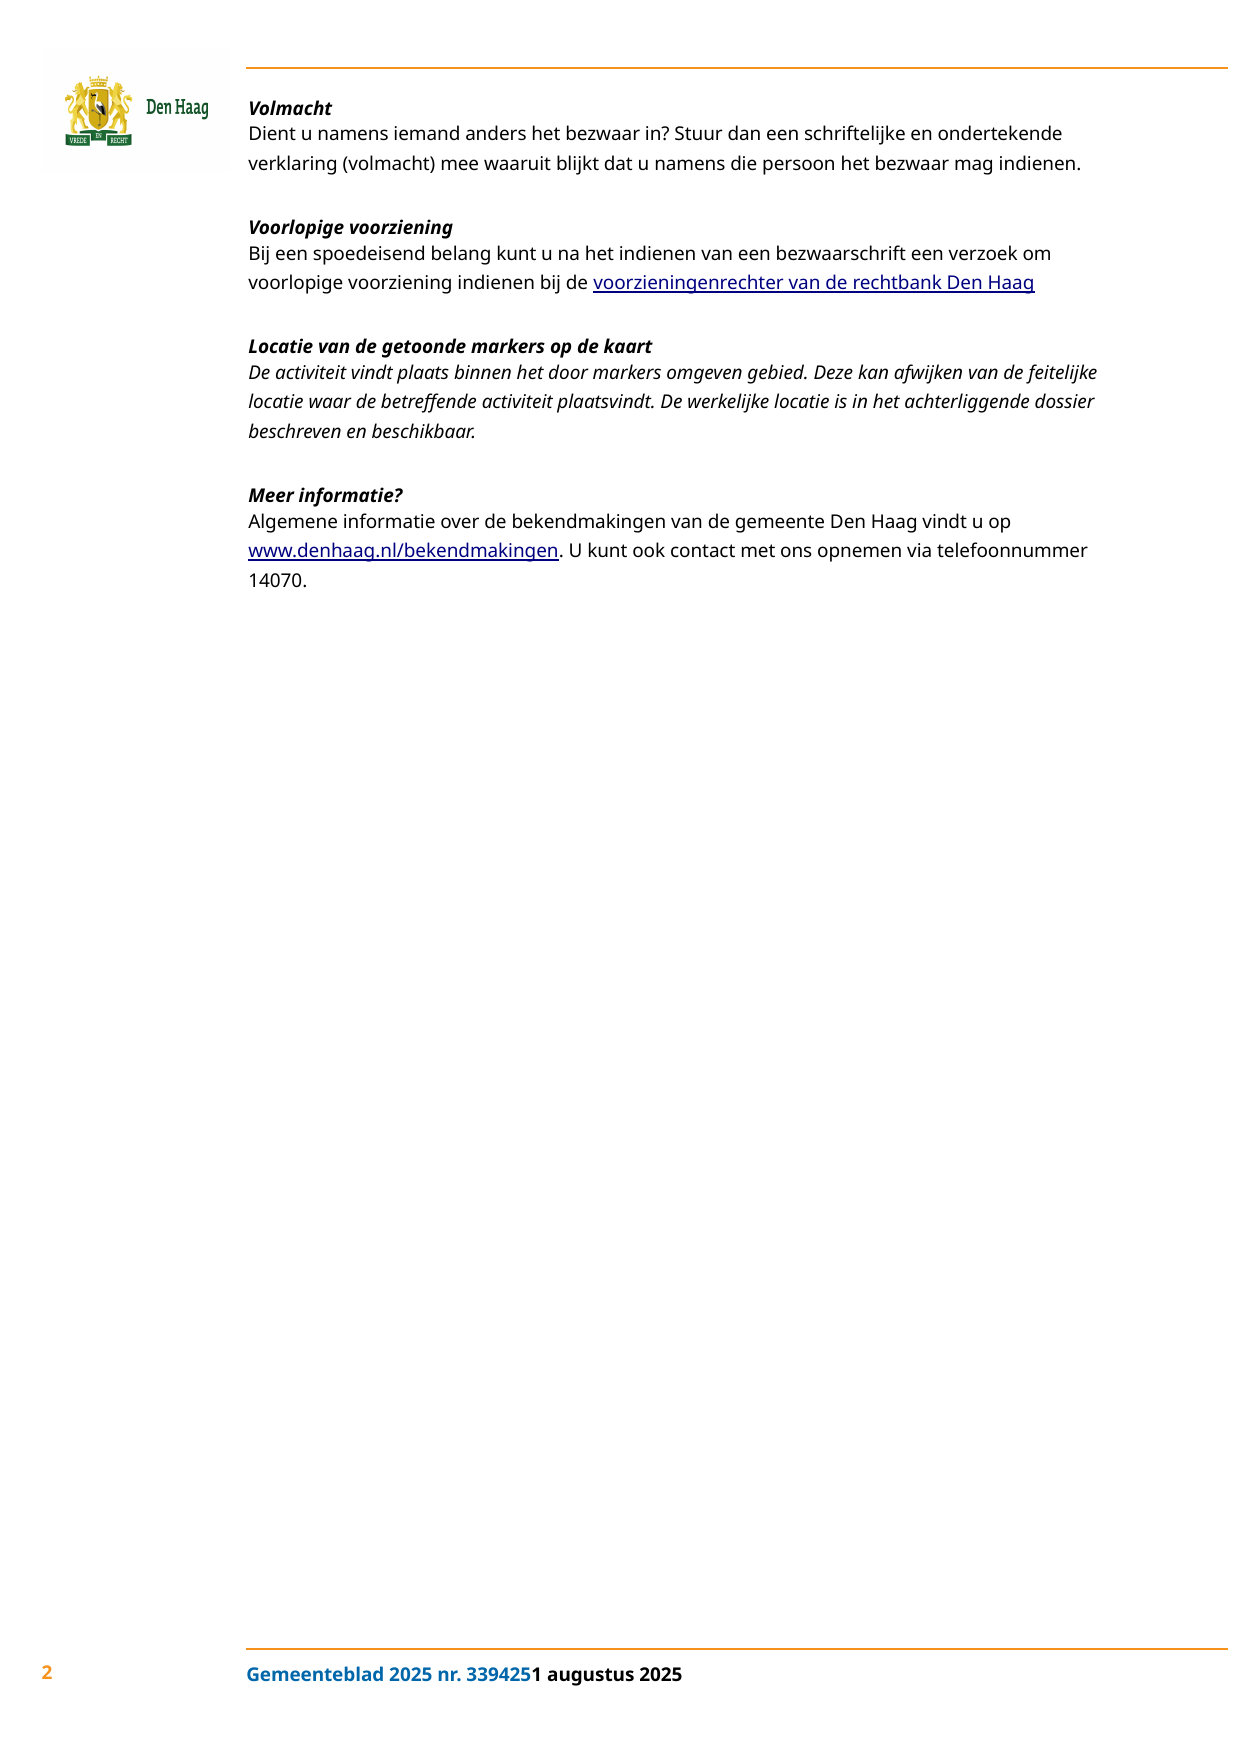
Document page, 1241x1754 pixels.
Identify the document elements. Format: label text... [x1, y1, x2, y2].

text Locatie van de getoonde markers op de kaart [248, 333, 1152, 359]
text De activiteit vindt plaats binnen het door markers omgeven gebied. Deze kan afwijken van de feitelijke locatie waar de betreffende activiteit plaatsvindt. De werkelijke locatie is in het achterliggende dossier beschreven en beschikbaar. [248, 359, 1152, 444]
text Dient u namens iemand anders het bezwaar in? Stuur dan een schriftelijke en ondertekende verklaring (volmacht) mee waaruit blijkt dat u namens die persoon het bezwaar mag indienen. [248, 121, 1152, 176]
text Bij een spoedeisend belang kunt u na het indienen van een bezwaarschrift een verzoek om voorlopige voorziening indienen bij de voorzieningenrechter van de rechtbank Den Haag [248, 240, 1152, 295]
text Voorlopige voorziening [248, 214, 1152, 240]
text Volmacht [248, 95, 1152, 121]
text Meer informatie? [248, 482, 1152, 508]
picture [41, 47, 231, 172]
text Algemene informatie over de bekendmakingen van de gemeente Den Haag vindt u op www.denhaag.nl/bekendmakingen. U kunt ook contact met ons opnemen via telefoonnummer 14070. [248, 508, 1152, 593]
